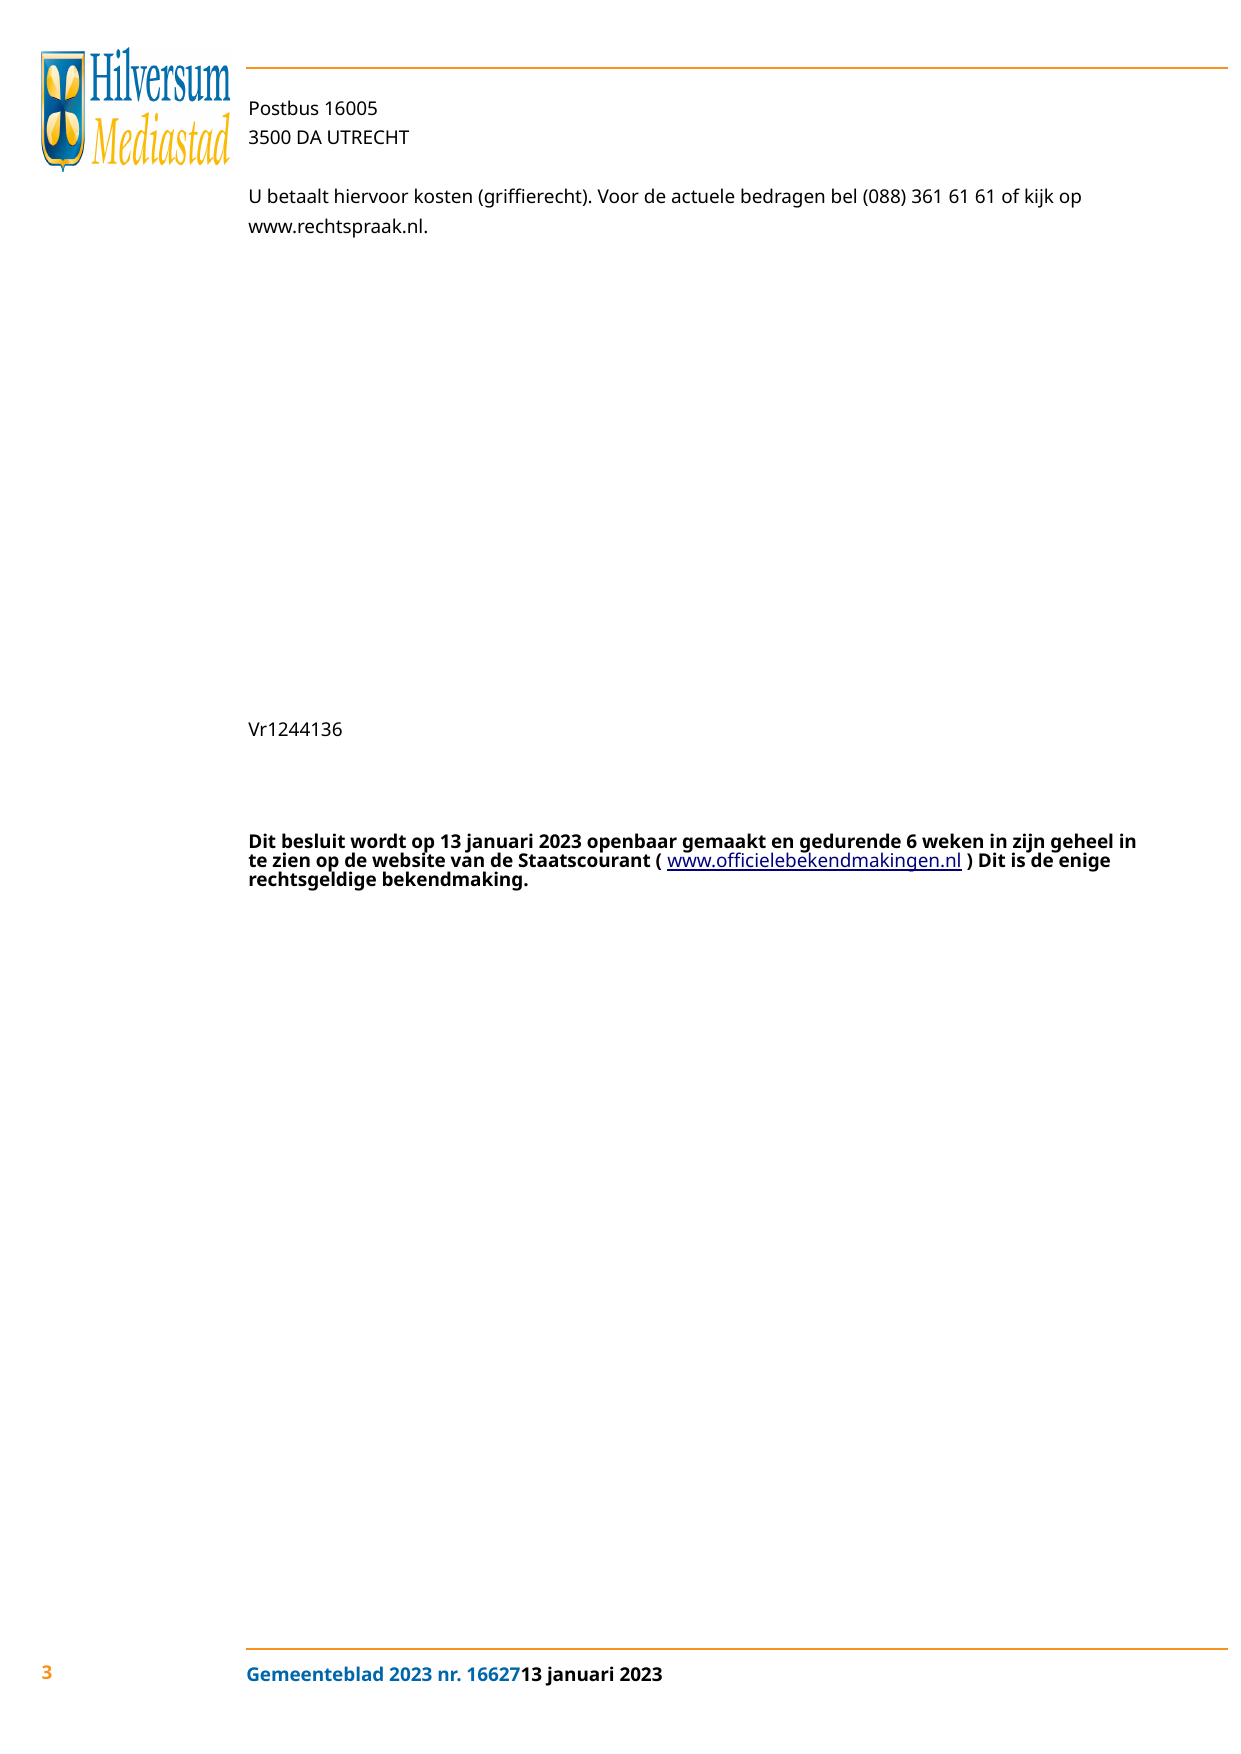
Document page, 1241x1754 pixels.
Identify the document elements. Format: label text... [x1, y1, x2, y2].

text Dit besluit wordt op 13 januari 2023 openbaar gemaakt en gedurende 6 weken in zijn geheel in te zien op de website van de Staatscourant ( www.officielebekendmakingen.nl ) Dit is de enige rechtsgeldige bekendmaking. [248, 833, 1152, 891]
text U betaalt hiervoor kosten (griffierecht). Voor de actuele bedragen bel (088) 361 61 61 of kijk op www.rechtspraak.nl. [248, 183, 1152, 239]
text Postbus 16005 [248, 95, 1152, 121]
text Vr1244136 [248, 716, 1152, 742]
picture [41, 47, 231, 172]
text 3500 DA UTRECHT [248, 124, 1152, 150]
